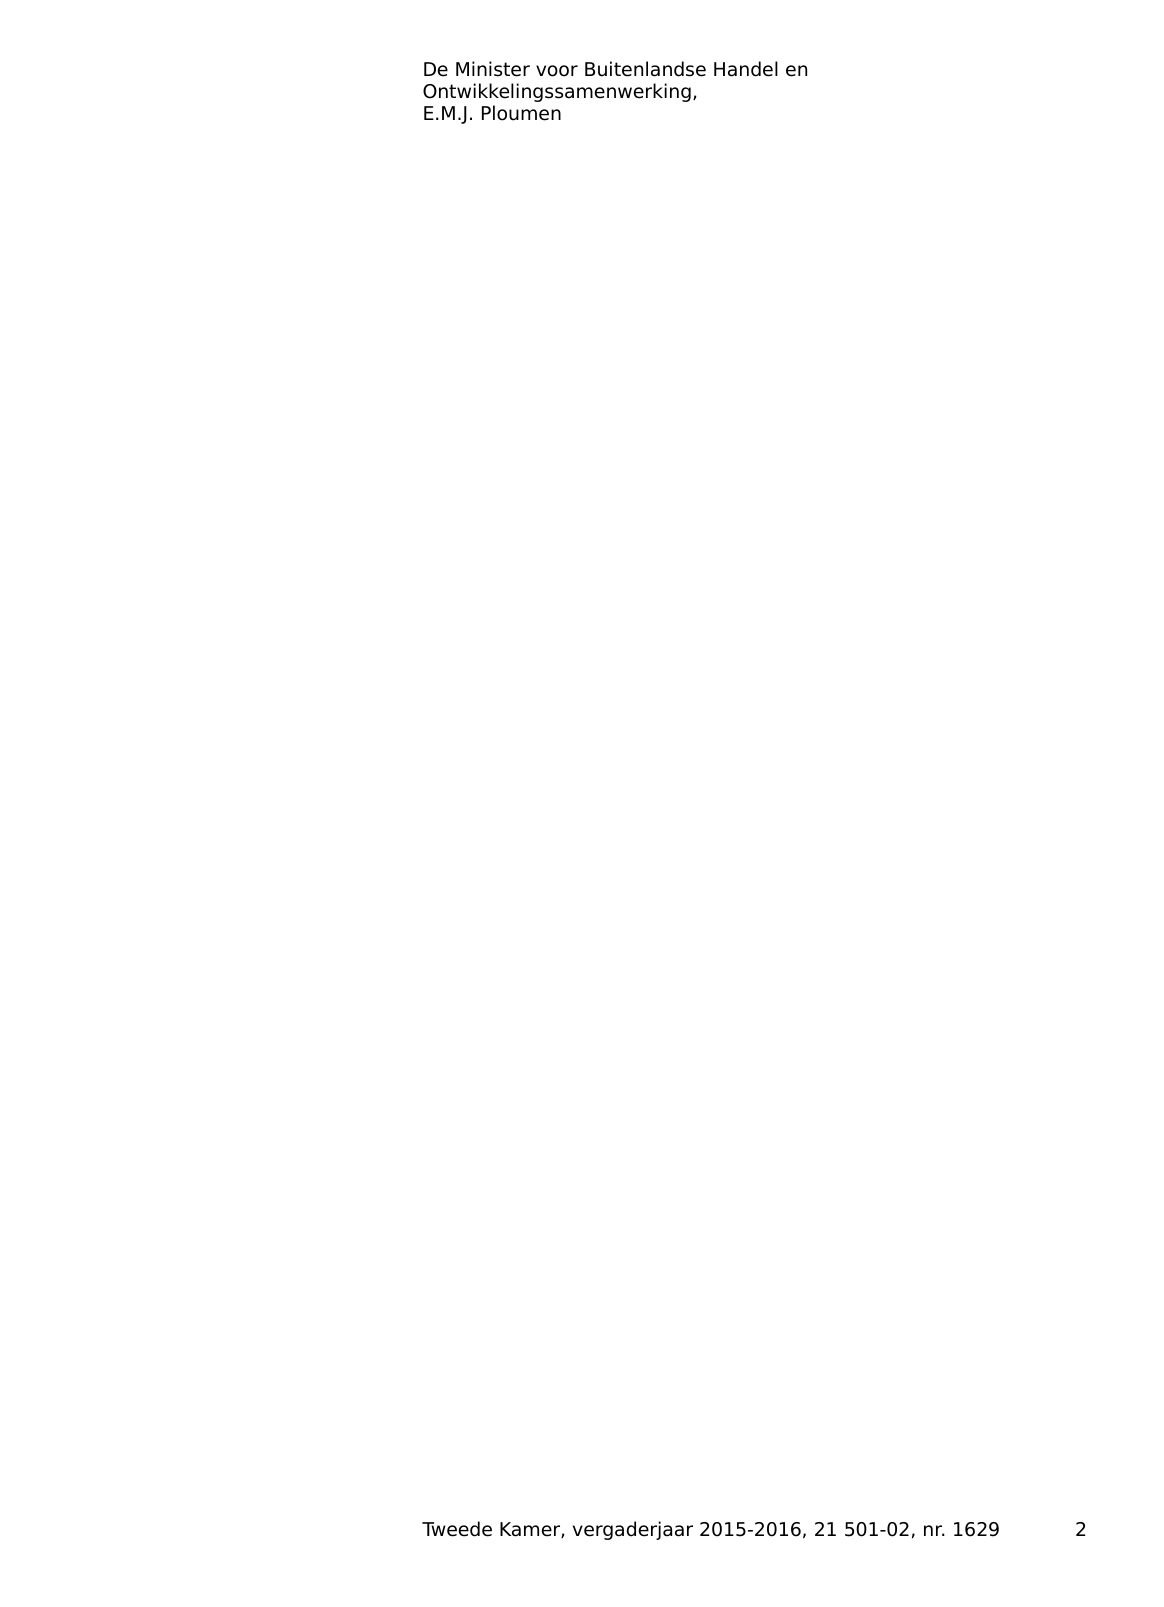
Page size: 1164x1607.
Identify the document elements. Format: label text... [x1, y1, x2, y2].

text De Minister voor Buitenlandse Handel en Ontwikkelingssamenwerking, E.M.J. Ploumen [422, 59, 1087, 125]
